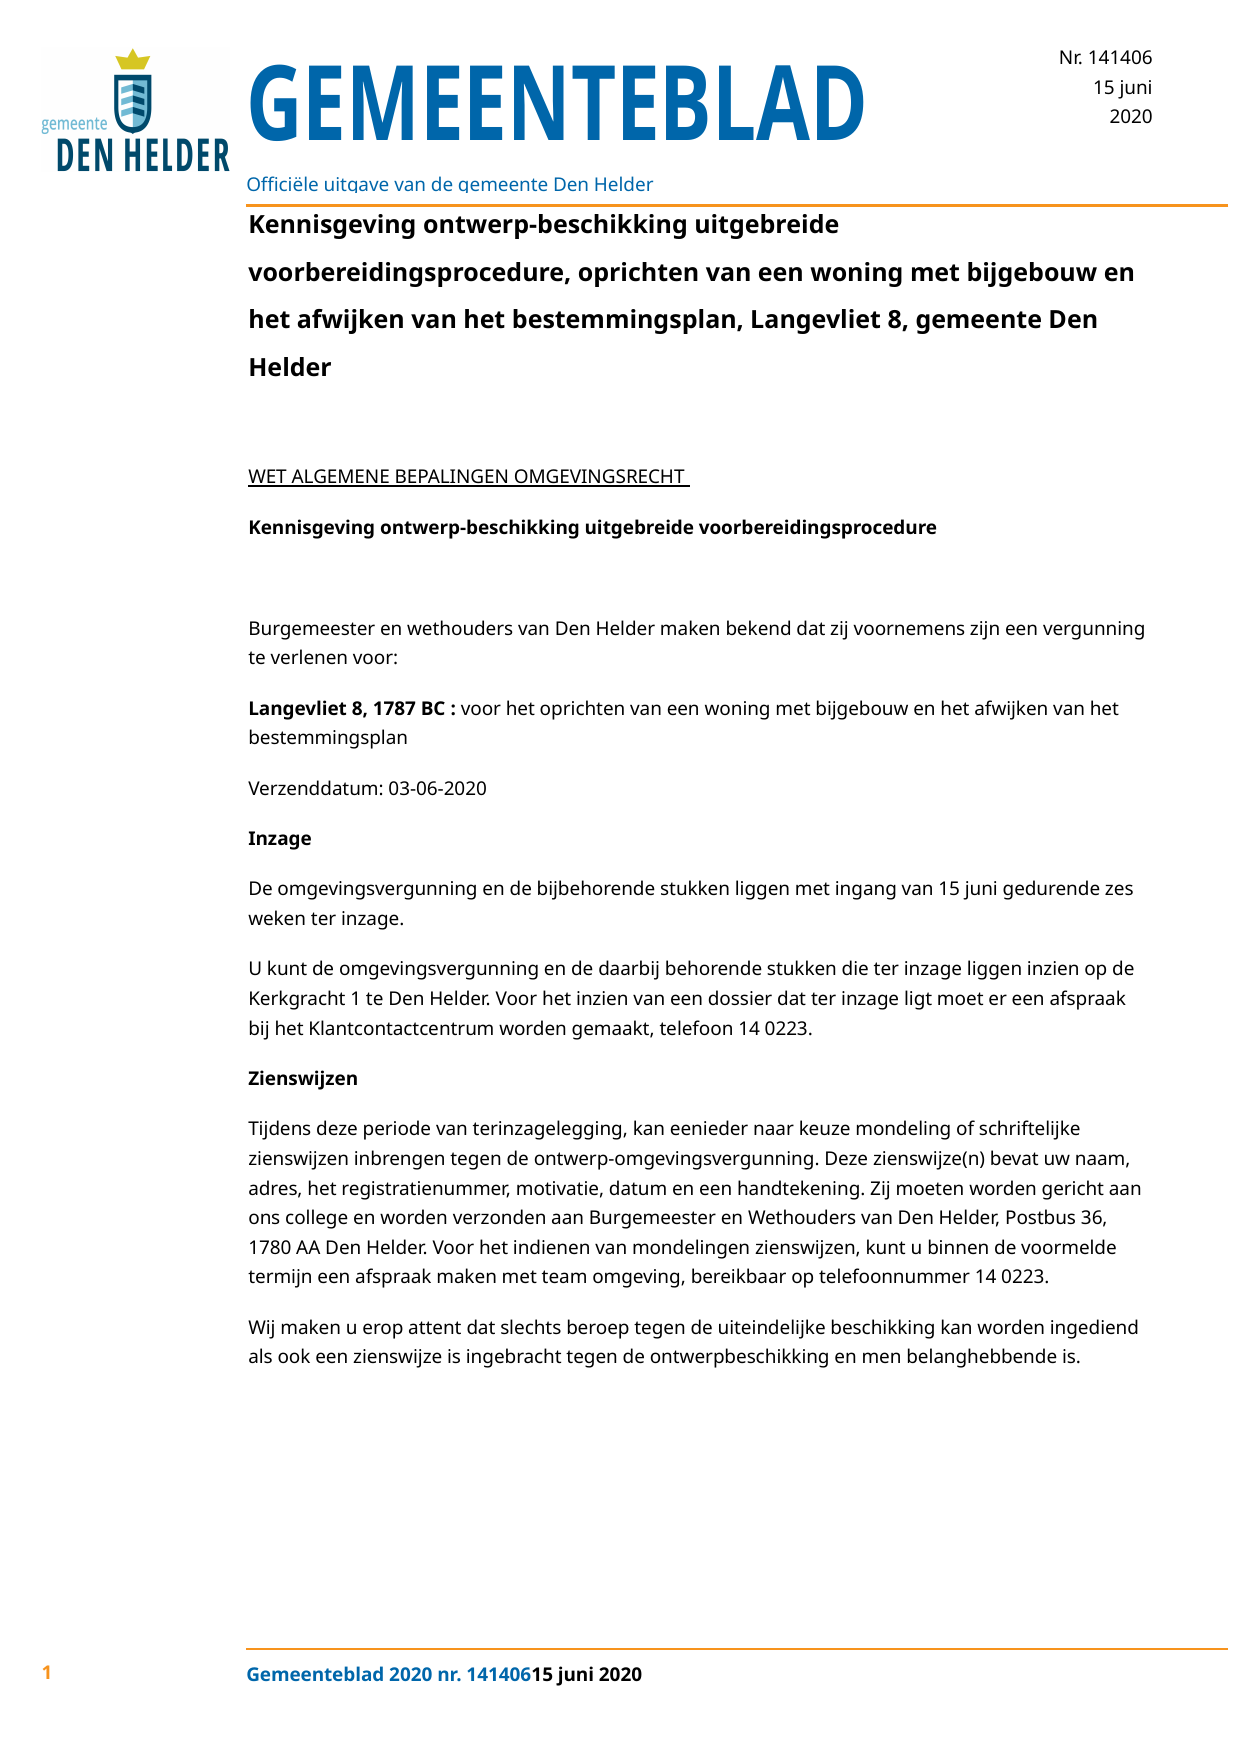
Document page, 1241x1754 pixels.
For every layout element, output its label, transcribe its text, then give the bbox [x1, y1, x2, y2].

text De omgevingsvergunning en de bijbehorende stukken liggen met ingang van 15 juni gedurende zes weken ter inzage. [248, 876, 1152, 931]
text Verzenddatum: 03-06-2020 [248, 775, 1152, 801]
picture [182, 144, 187, 165]
picture [41, 47, 231, 172]
text Wij maken u erop attent dat slechts beroep tegen de uiteindelijke beschikking kan worden ingediend als ook een zienswijze is ingebracht tegen de ontwerpbeschikking en men belanghebbende is. [248, 1314, 1152, 1369]
picture [220, 160, 224, 172]
picture [100, 154, 106, 172]
picture [130, 157, 135, 172]
text Langevliet 8, 1787 BC : voor het oprichten van een woning met bijgebouw en het afwijken van het bestemmingsplan [248, 695, 1152, 750]
text Burgemeester en wethouders van Den Helder maken bekend dat zij voornemens zijn een vergunning te verlenen voor: [248, 615, 1152, 670]
text Zienswijzen [248, 1065, 1152, 1091]
text WET ALGEMENE BEPALINGEN OMGEVINGSRECHT [248, 463, 1152, 489]
picture [63, 144, 68, 165]
text Kennisgeving ontwerp-beschikking uitgebreide voorbereidingsprocedure [248, 514, 1152, 540]
text Tijdens deze periode van terinzagelegging, kan eenieder naar keuze mondeling of schriftelijke zienswijzen inbrengen tegen de ontwerp-omgevingsvergunning. Deze zienswijze(n) bevat uw naam, adres, het registratienummer, motivatie, datum en een handtekening. Zij moeten worden gericht aan ons college en worden verzonden aan Burgemeester en Wethouders van Den Helder, Postbus 36, 1780 AA Den Helder. Voor het indienen van mondelingen zienswijzen, kunt u binnen de voormelde termijn een afspraak maken met team omgeving, bereikbaar op telefoonnummer 14 0223. [248, 1116, 1152, 1289]
text Kennisgeving ontwerp-beschikking uitgebreide voorbereidingsprocedure, oprichten van een woning met bijgebouw en het afwijken van het bestemmingsplan, Langevliet 8, gemeente Den Helder [248, 207, 1152, 384]
text U kunt de omgevingsvergunning en de daarbij behorende stukken die ter inzage liggen inzien op de Kerkgracht 1 te Den Helder. Voor het inzien van een dossier dat ter inzage ligt moet er een afspraak bij het Klantcontactcentrum worden gemaakt, telefoon 14 0223. [248, 956, 1152, 1041]
text Inzage [248, 825, 1152, 851]
